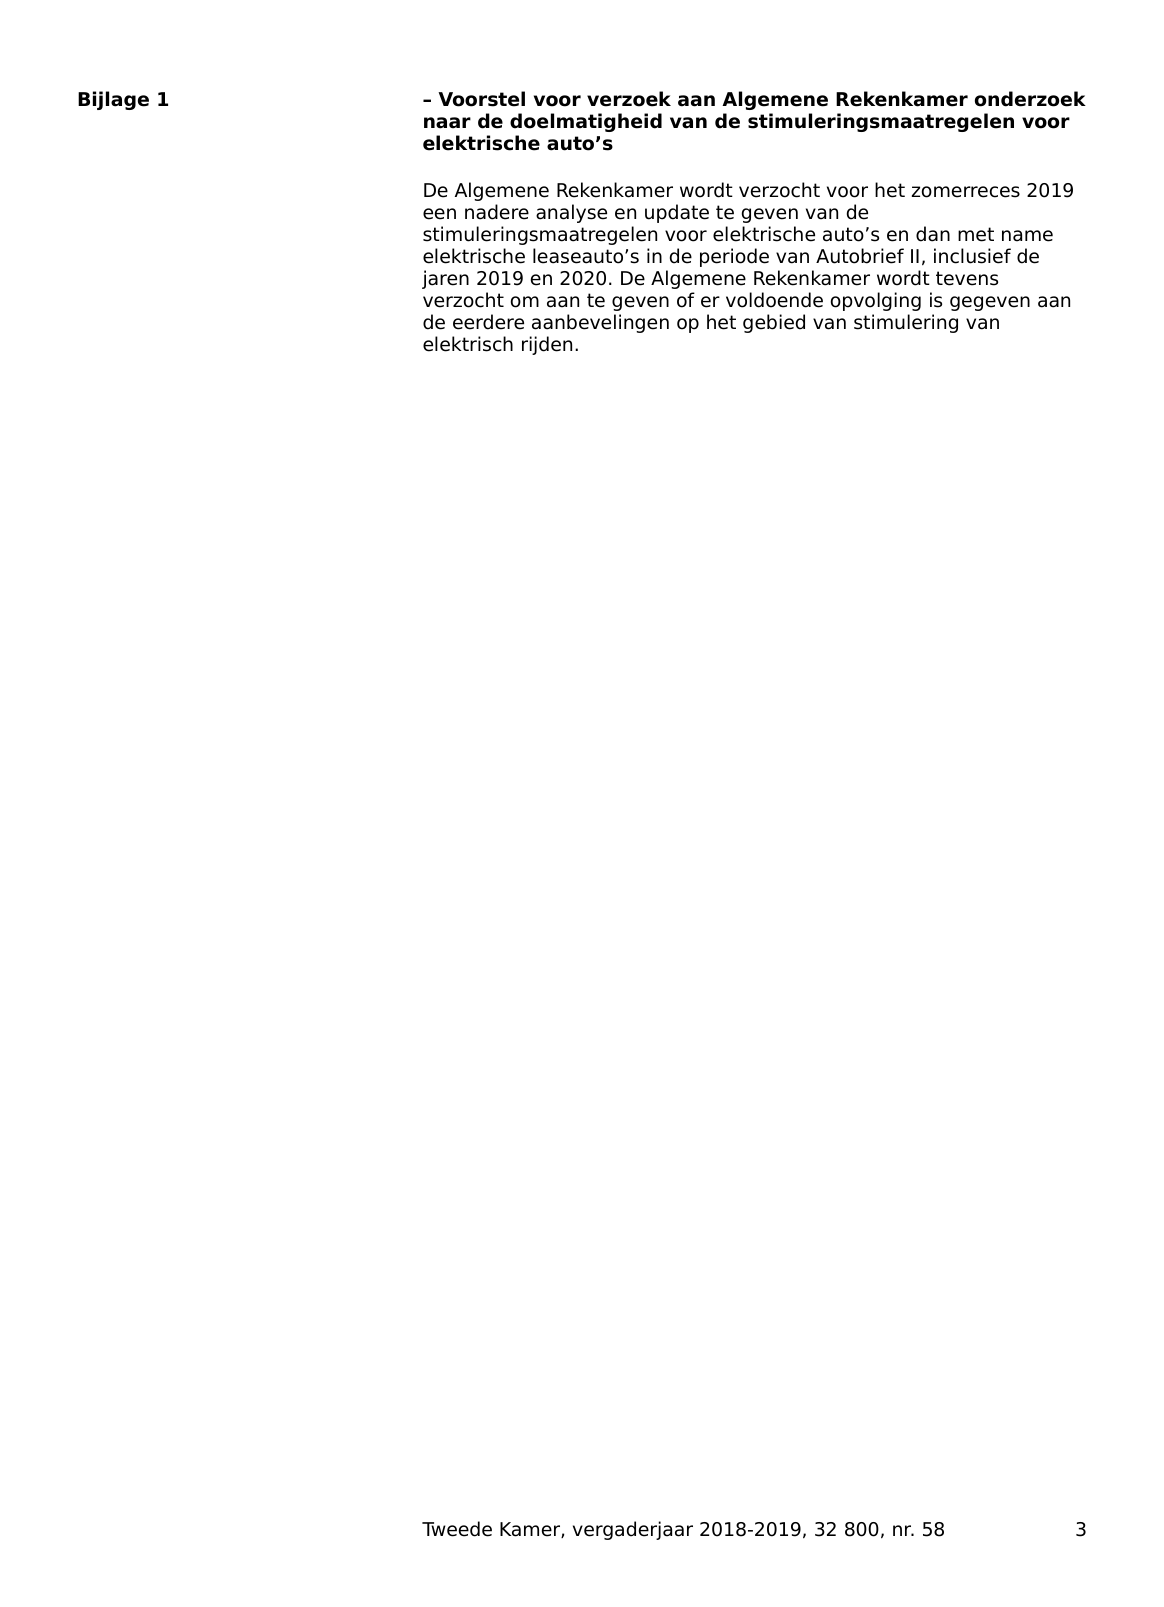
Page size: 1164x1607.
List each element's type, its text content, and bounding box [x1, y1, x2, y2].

subtitle Bijlage 1 – Voorstel voor verzoek aan Algemene Rekenkamer onderzoek naar de doelmatigheid van de stimuleringsmaatregelen voor elektrische auto’s [77, 89, 1087, 155]
text De Algemene Rekenkamer wordt verzocht voor het zomerreces 2019 een nadere analyse en update te geven van de stimuleringsmaatregelen voor elektrische auto’s en dan met name elektrische leaseauto’s in de periode van Autobrief II, inclusief de jaren 2019 en 2020. De Algemene Rekenkamer wordt tevens verzocht om aan te geven of er voldoende opvolging is gegeven aan de eerdere aanbevelingen op het gebied van stimulering van elektrisch rijden. [422, 180, 1087, 356]
